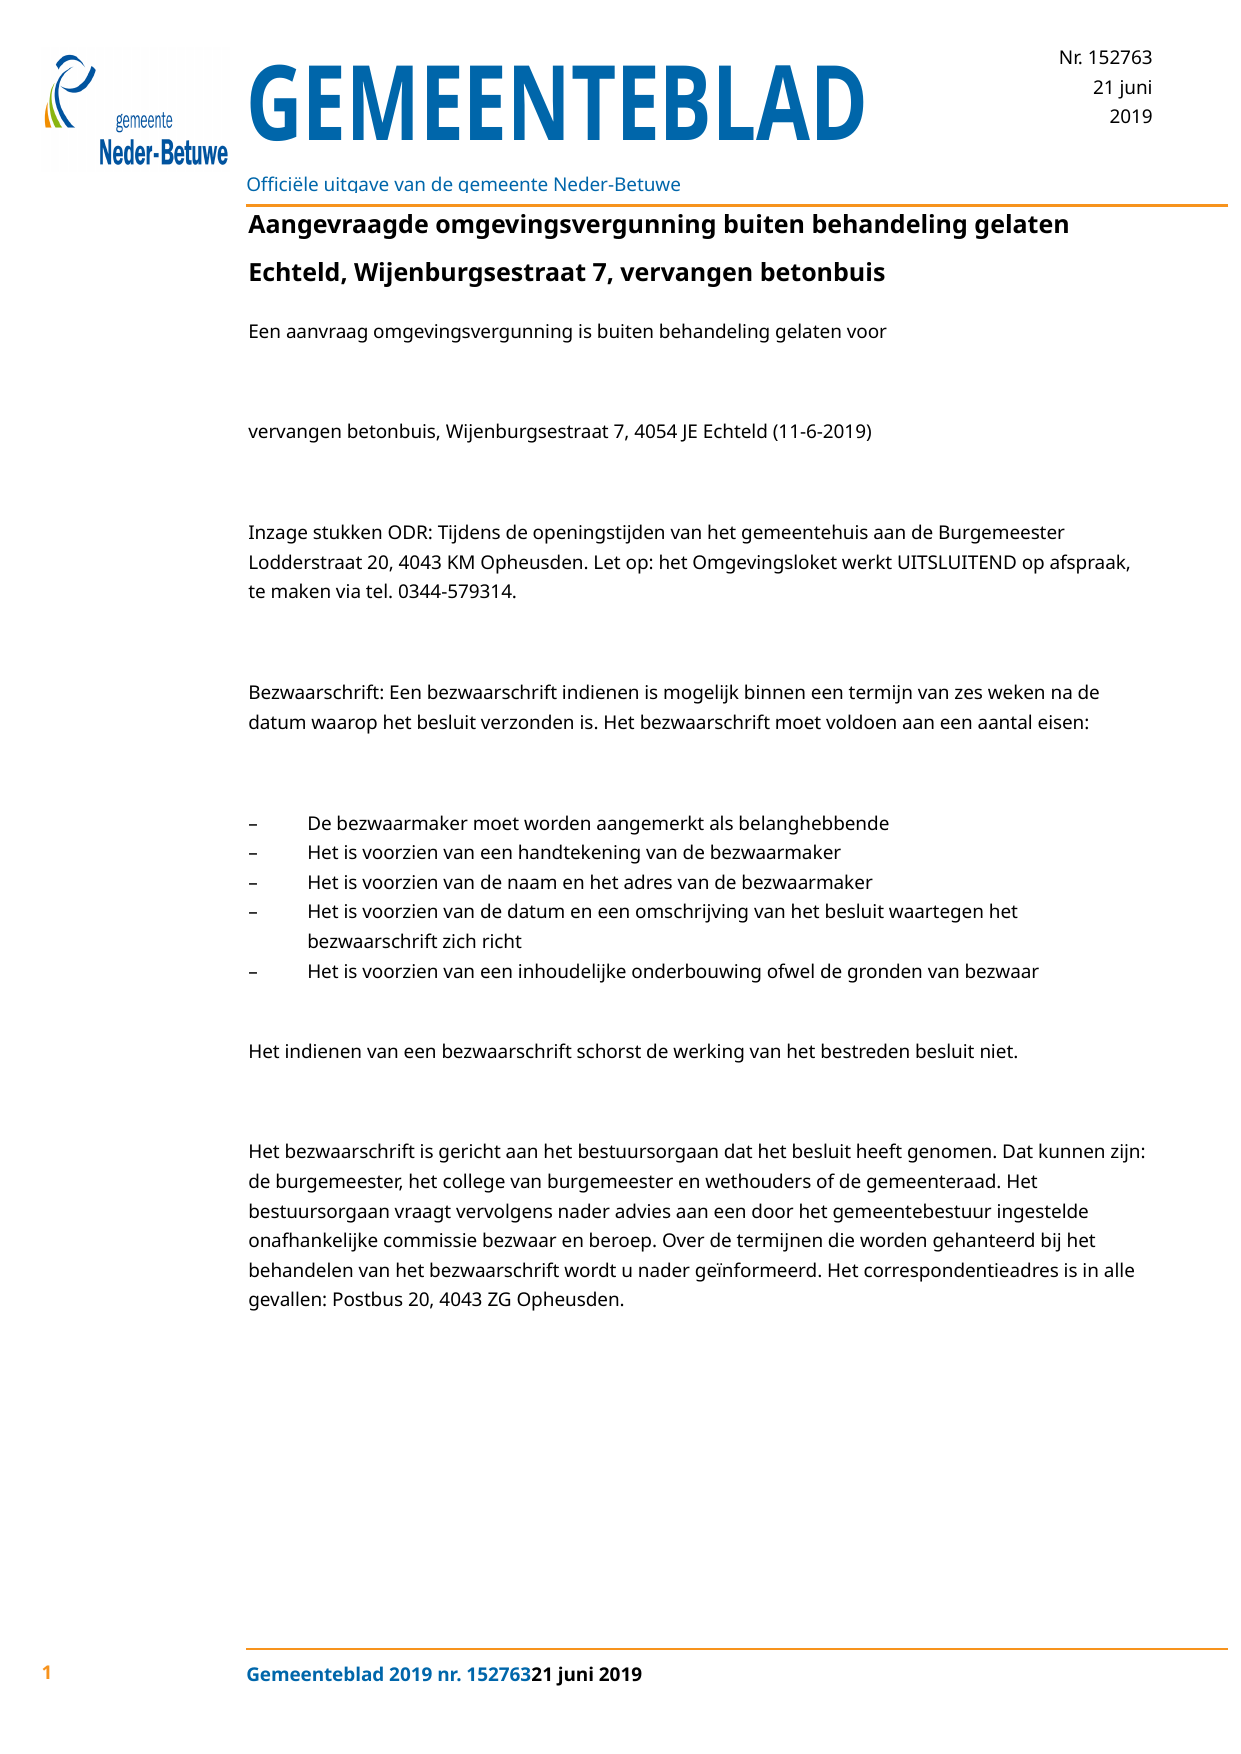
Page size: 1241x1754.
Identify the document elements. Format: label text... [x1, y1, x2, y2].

text Aangevraagde omgevingsvergunning buiten behandeling gelaten Echteld, Wijenburgsestraat 7, vervangen betonbuis [248, 207, 1152, 288]
picture [41, 47, 231, 172]
text Inzage stukken ODR: Tijdens de openingstijden van het gemeentehuis aan de Burgemeester Lodderstraat 20, 4043 KM Opheusden. Let op: het Omgevingsloket werkt UITSLUITEND op afspraak, te maken via tel. 0344-579314. [248, 519, 1152, 604]
text Het indienen van een bezwaarschrift schorst de werking van het bestreden besluit niet. [248, 1038, 1152, 1064]
list Het is voorzien van een inhoudelijke onderbouwing ofwel de gronden van bezwaar [248, 958, 1152, 984]
list De bezwaarmaker moet worden aangemerkt als belanghebbende [248, 810, 1152, 836]
text Het bezwaarschrift is gericht aan het bestuursorgaan dat het besluit heeft genomen. Dat kunnen zijn: de burgemeester, het college van burgemeester en wethouders of de gemeenteraad. Het bestuursorgaan vraagt vervolgens nader advies aan een door het gemeentebestuur ingestelde onafhankelijke commissie bezwaar en beroep. Over de termijnen die worden gehanteerd bij het behandelen van het bezwaarschrift wordt u nader geïnformeerd. Het correspondentieadres is in alle gevallen: Postbus 20, 4043 ZG Opheusden. [248, 1139, 1152, 1312]
text Een aanvraag omgevingsvergunning is buiten behandeling gelaten voor [248, 318, 1152, 344]
text Bezwaarschrift: Een bezwaarschrift indienen is mogelijk binnen een termijn van zes weken na de datum waarop het besluit verzonden is. Het bezwaarschrift moet voldoen aan een aantal eisen: [248, 679, 1152, 735]
list Het is voorzien van een handtekening van de bezwaarmaker [248, 839, 1152, 865]
list Het is voorzien van de naam en het adres van de bezwaarmaker [248, 869, 1152, 895]
text vervangen betonbuis, Wijenburgsestraat 7, 4054 JE Echteld (11-6-2019) [248, 419, 1152, 444]
list Het is voorzien van de datum en een omschrijving van het besluit waartegen het bezwaarschrift zich richt [248, 899, 1152, 954]
